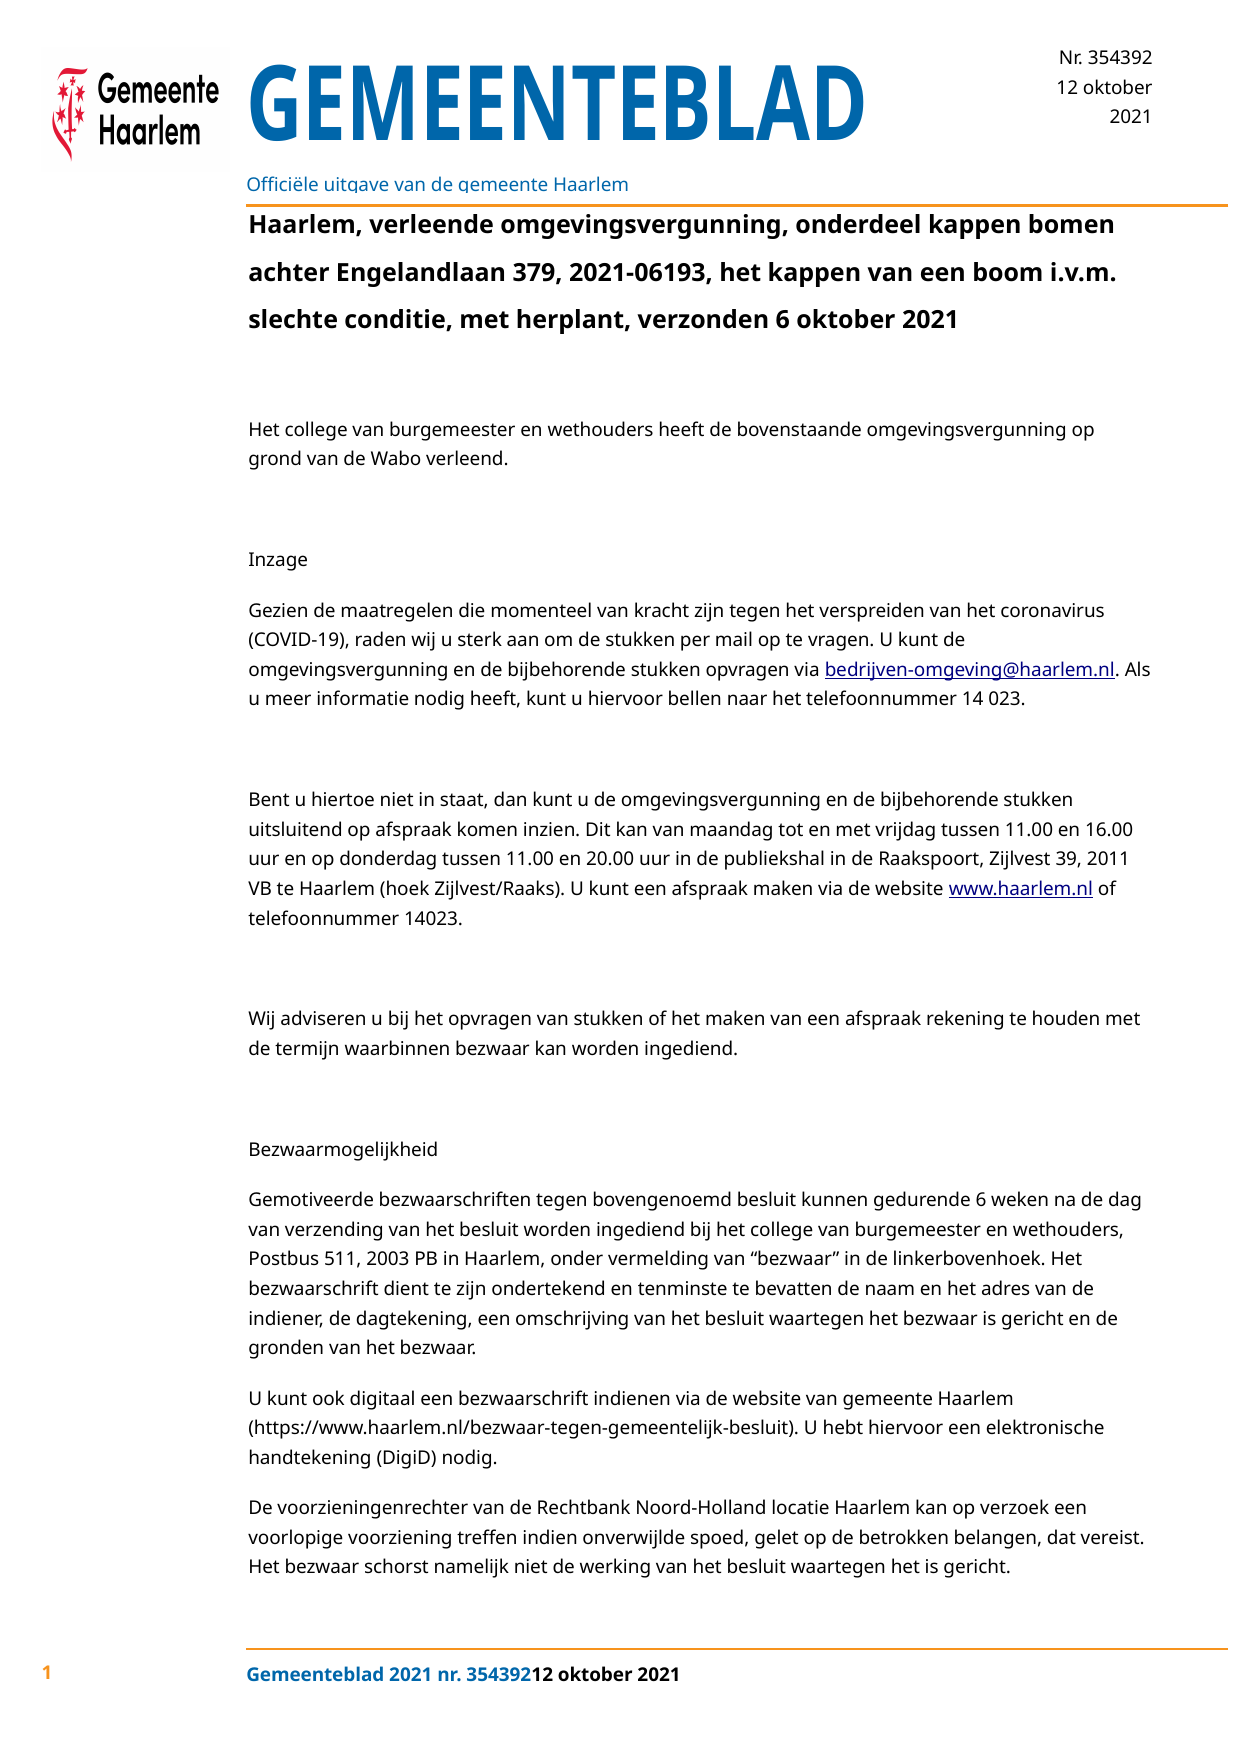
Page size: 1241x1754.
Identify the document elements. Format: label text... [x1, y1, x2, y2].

text Inzage [248, 546, 1152, 572]
text Gezien de maatregelen die momenteel van kracht zijn tegen het verspreiden van het coronavirus (COVID-19), raden wij u sterk aan om de stukken per mail op te vragen. U kunt de omgevingsvergunning en de bijbehorende stukken opvragen via bedrijven-omgeving@haarlem.nl. Als u meer informatie nodig heeft, kunt u hiervoor bellen naar het telefoonnummer 14 023. [248, 597, 1152, 711]
text U kunt ook digitaal een bezwaarschrift indienen via de website van gemeente Haarlem (https://www.haarlem.nl/bezwaar-tegen-gemeentelijk-besluit). U hebt hiervoor een elektronische handtekening (DigiD) nodig. [248, 1385, 1152, 1469]
text Bezwaarmogelijkheid [248, 1136, 1152, 1162]
text De voorzieningenrechter van de Rechtbank Noord-Holland locatie Haarlem kan op verzoek een voorlopige voorziening treffen indien onverwijlde spoed, gelet op de betrokken belangen, dat vereist. Het bezwaar schorst namelijk niet de werking van het besluit waartegen het is gericht. [248, 1494, 1152, 1579]
text Het college van burgemeester en wethouders heeft de bovenstaande omgevingsvergunning op grond van de Wabo verleend. [248, 416, 1152, 471]
text Haarlem, verleende omgevingsvergunning, onderdeel kappen bomen achter Engelandlaan 379, 2021-06193, het kappen van een boom i.v.m. slechte conditie, met herplant, verzonden 6 oktober 2021 [248, 207, 1152, 336]
text Wij adviseren u bij het opvragen van stukken of het maken van een afspraak rekening te houden met de termijn waarbinnen bezwaar kan worden ingediend. [248, 1006, 1152, 1061]
picture [41, 47, 231, 172]
text Gemotiveerde bezwaarschriften tegen bovengenoemd besluit kunnen gedurende 6 weken na de dag van verzending van het besluit worden ingediend bij het college van burgemeester en wethouders, Postbus 511, 2003 PB in Haarlem, onder vermelding van “bezwaar” in de linkerbovenhoek. Het bezwaarschrift dient te zijn ondertekend en tenminste te bevatten de naam en het adres van de indiener, de dagtekening, een omschrijving van het besluit waartegen het bezwaar is gericht en de gronden van het bezwaar. [248, 1186, 1152, 1360]
text Bent u hiertoe niet in staat, dan kunt u de omgevingsvergunning en de bijbehorende stukken uitsluitend op afspraak komen inzien. Dit kan van maandag tot en met vrijdag tussen 11.00 en 16.00 uur en op donderdag tussen 11.00 en 20.00 uur in de publiekshal in de Raakspoort, Zijlvest 39, 2011 VB te Haarlem (hoek Zijlvest/Raaks). U kunt een afspraak maken via de website www.haarlem.nl of telefoonnummer 14023. [248, 786, 1152, 930]
